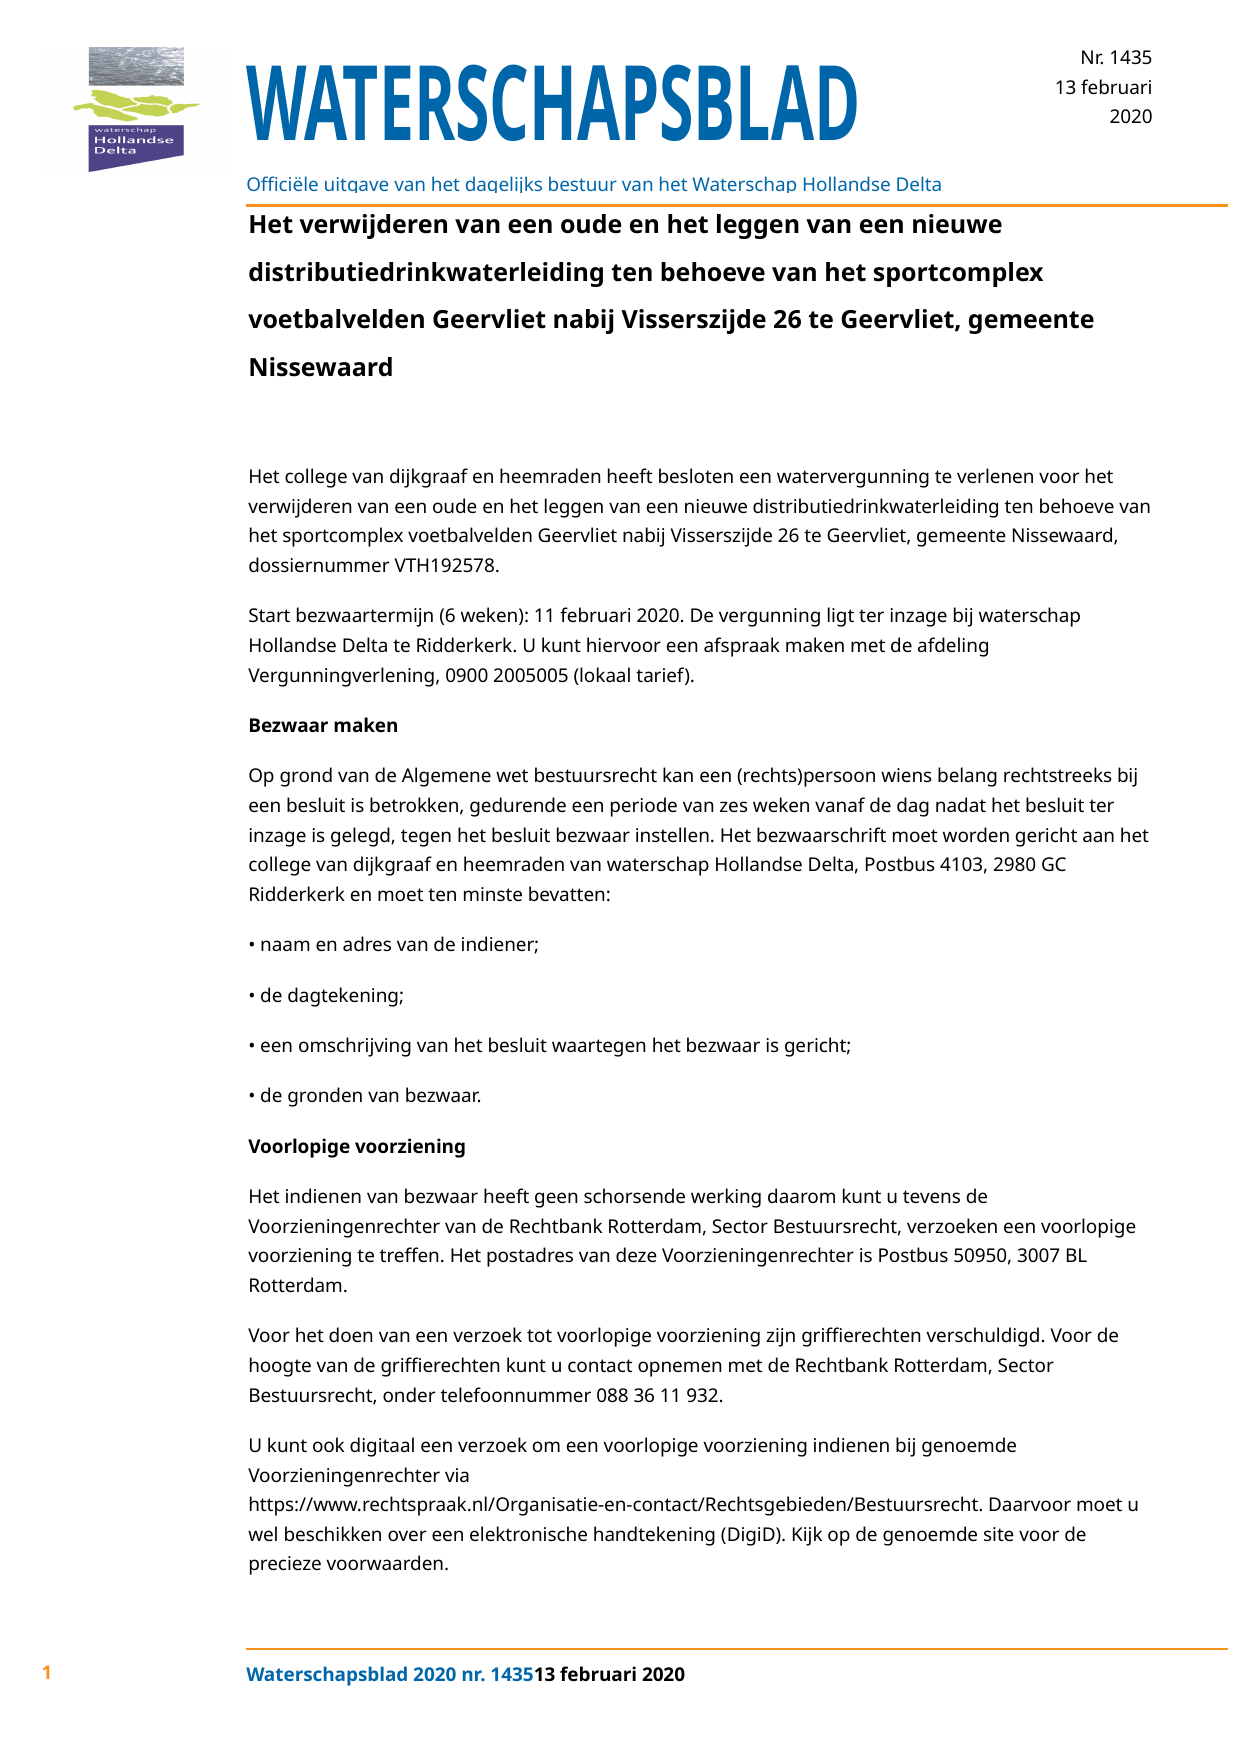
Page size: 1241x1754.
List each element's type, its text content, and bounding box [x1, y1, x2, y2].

text Het verwijderen van een oude en het leggen van een nieuwe distributiedrinkwaterleiding ten behoeve van het sportcomplex voetbalvelden Geervliet nabij Visserszijde 26 te Geervliet, gemeente Nissewaard [248, 207, 1152, 384]
text Voor het doen van een verzoek tot voorlopige voorziening zijn griffierechten verschuldigd. Voor de hoogte van de griffierechten kunt u contact opnemen met de Rechtbank Rotterdam, Sector Bestuursrecht, onder telefoonnummer 088 36 11 932. [248, 1323, 1152, 1408]
text Het indienen van bezwaar heeft geen schorsende werking daarom kunt u tevens de Voorzieningenrechter van de Rechtbank Rotterdam, Sector Bestuursrecht, verzoeken een voorlopige voorziening te treffen. Het postadres van deze Voorzieningenrechter is Postbus 50950, 3007 BL Rotterdam. [248, 1183, 1152, 1298]
text • de gronden van bezwaar. [248, 1083, 1152, 1108]
text Voorlopige voorziening [248, 1133, 1152, 1159]
text Start bezwaartermijn (6 weken): 11 februari 2020. De vergunning ligt ter inzage bij waterschap Hollandse Delta te Ridderkerk. U kunt hiervoor een afspraak maken met de afdeling Vergunningverlening, 0900 2005005 (lokaal tarief). [248, 603, 1152, 688]
text Het college van dijkgraaf en heemraden heeft besloten een watervergunning te verlenen voor het verwijderen van een oude en het leggen van een nieuwe distributiedrinkwaterleiding ten behoeve van het sportcomplex voetbalvelden Geervliet nabij Visserszijde 26 te Geervliet, gemeente Nissewaard, dossiernummer VTH192578. [248, 463, 1152, 578]
text • naam en adres van de indiener; [248, 931, 1152, 957]
text Op grond van de Algemene wet bestuursrecht kan een (rechts)persoon wiens belang rechtstreeks bij een besluit is betrokken, gedurende een periode van zes weken vanaf de dag nadat het besluit ter inzage is gelegd, tegen het besluit bezwaar instellen. Het bezwaarschrift moet worden gericht aan het college van dijkgraaf en heemraden van waterschap Hollandse Delta, Postbus 4103, 2980 GC Ridderkerk en moet ten minste bevatten: [248, 763, 1152, 907]
text • een omschrijving van het besluit waartegen het bezwaar is gericht; [248, 1032, 1152, 1058]
text • de dagtekening; [248, 982, 1152, 1008]
picture [41, 47, 231, 172]
text U kunt ook digitaal een verzoek om een voorlopige voorziening indienen bij genoemde Voorzieningenrechter via https://www.rechtspraak.nl/Organisatie-en-contact/Rechtsgebieden/Bestuursrecht. Daarvoor moet u wel beschikken over een elektronische handtekening (DigiD). Kijk op de genoemde site voor de precieze voorwaarden. [248, 1432, 1152, 1576]
text Bezwaar maken [248, 712, 1152, 738]
